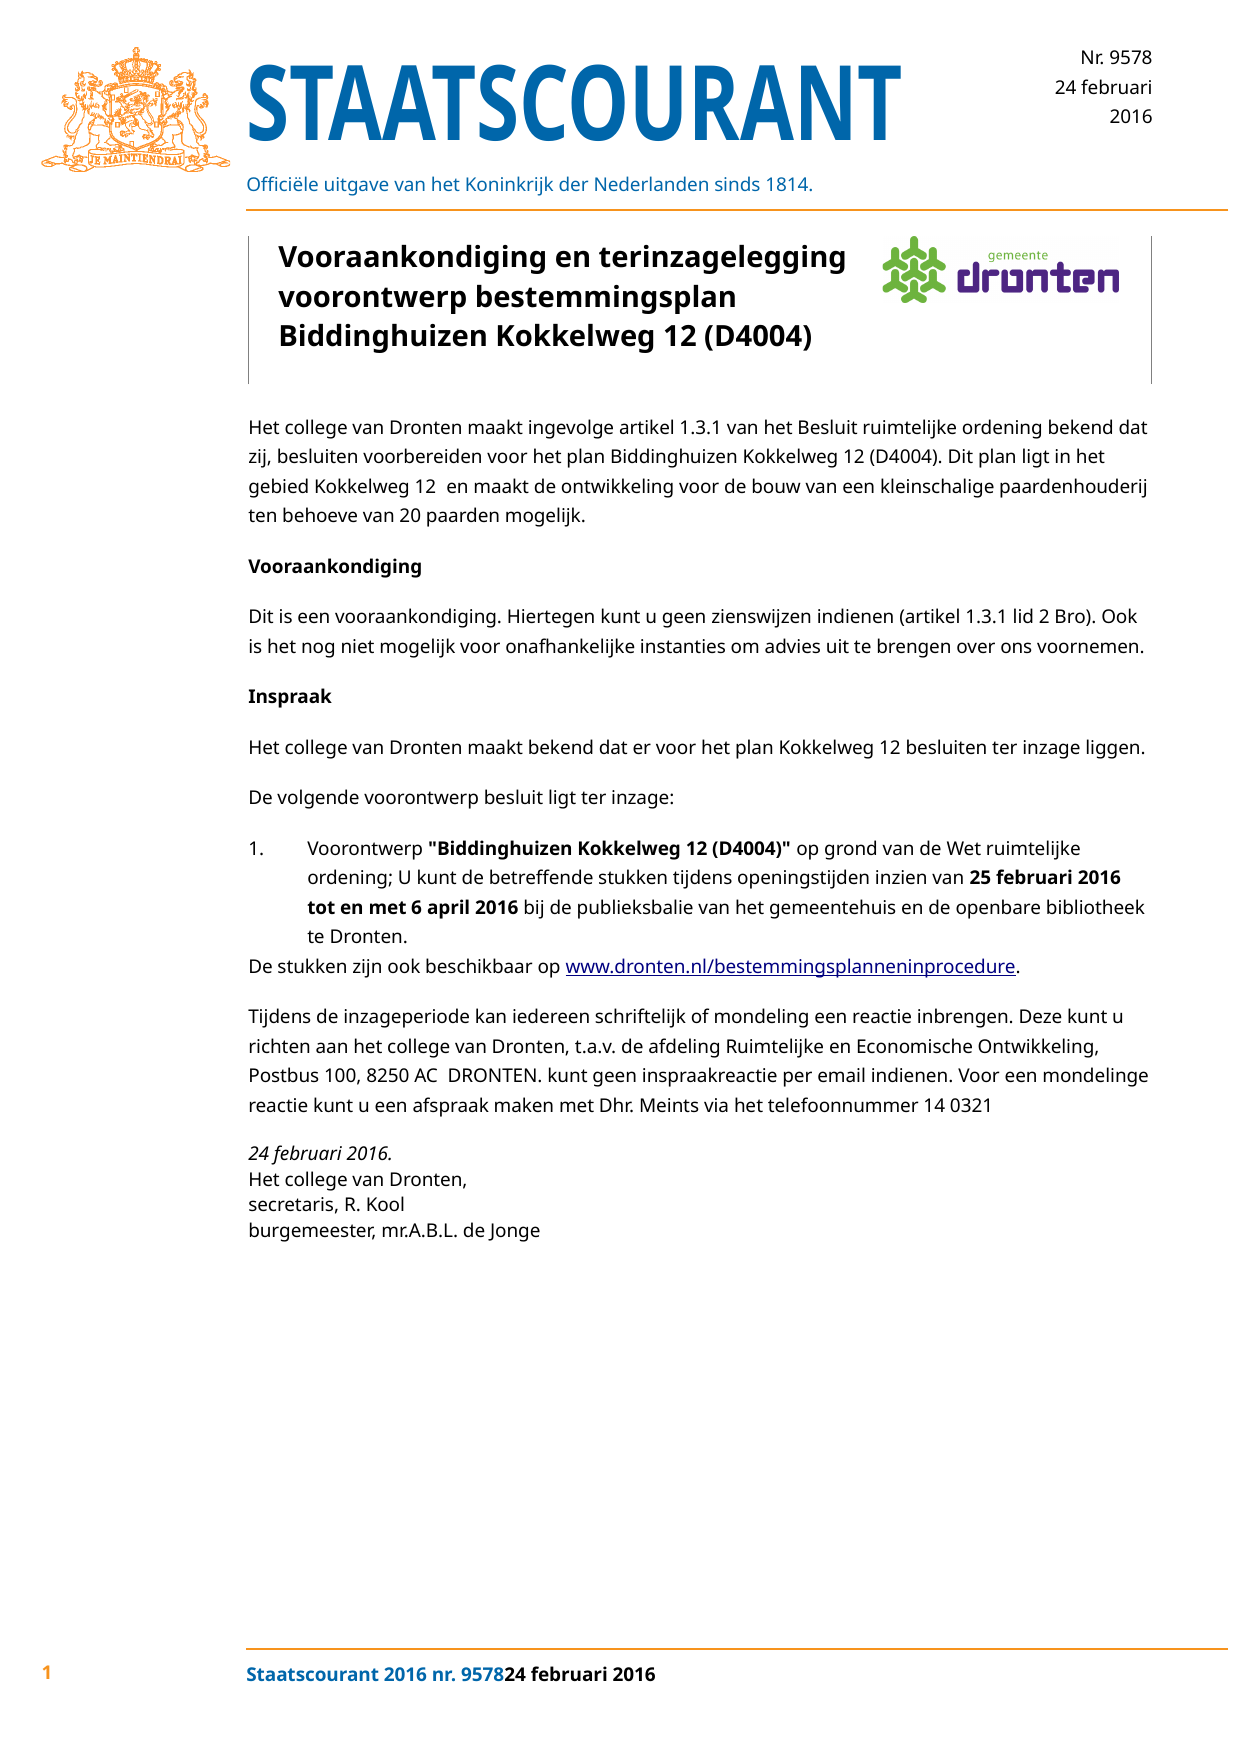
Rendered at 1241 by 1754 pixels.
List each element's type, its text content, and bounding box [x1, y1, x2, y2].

picture [882, 236, 1119, 303]
table_header [1119, 236, 1151, 302]
text Inspraak [248, 683, 1152, 709]
text De stukken zijn ook beschikbaar op www.dronten.nl/bestemmingsplanneninprocedure. [248, 953, 1152, 979]
text Tijdens de inzageperiode kan iedereen schriftelijk of mondeling een reactie inbrengen. Deze kunt u richten aan het college van Dronten, t.a.v. de afdeling Ruimtelijke en Economische Ontwikkeling, Postbus 100, 8250 AC DRONTEN. kunt geen inspraakreactie per email indienen. Voor een mondelinge reactie kunt u een afspraak maken met Dhr. Meints via het telefoonnummer 14 0321 [248, 1003, 1152, 1118]
list Voorontwerp "Biddinghuizen Kokkelweg 12 (D4004)" op grond van de Wet ruimtelijke ordening; U kunt de betreffende stukken tijdens openingstijden inzien van 25 februari 2016 tot en met 6 april 2016 bij de publieksbalie van het gemeentehuis en de openbare bibliotheek te Dronten. [248, 835, 1152, 949]
text Het college van Dronten maakt ingevolge artikel 1.3.1 van het Besluit ruimtelijke ordening bekend dat zij, besluiten voorbereiden voor het plan Biddinghuizen Kokkelweg 12 (D4004). Dit plan ligt in het gebied Kokkelweg 12 en maakt de ontwikkeling voor de bouw van een kleinschalige paardenhouderij ten behoeve van 20 paarden mogelijk. [248, 414, 1152, 528]
text 24 februari 2016. [248, 1140, 1152, 1166]
text Vooraankondiging [248, 553, 1152, 579]
table_header Vooraankondiging en terinzagelegging voorontwerp bestemmingsplan Biddinghuizen Kokkelweg 12 (D4004) [249, 236, 850, 384]
table_header [850, 236, 882, 302]
text Het college van Dronten maakt bekend dat er voor het plan Kokkelweg 12 besluiten ter inzage liggen. [248, 734, 1152, 760]
text burgemeester, mr.A.B.L. de Jonge [248, 1217, 1152, 1243]
text secretaris, R. Kool [248, 1192, 1152, 1217]
text Het college van Dronten, [248, 1166, 1152, 1192]
text Dit is een vooraankondiging. Hiertegen kunt u geen zienswijzen indienen (artikel 1.3.1 lid 2 Bro). Ook is het nog niet mogelijk voor onafhankelijke instanties om advies uit te brengen over ons voornemen. [248, 603, 1152, 659]
picture [41, 47, 231, 172]
text De volgende voorontwerp besluit ligt ter inzage: [248, 784, 1152, 810]
table_header [850, 303, 1151, 384]
